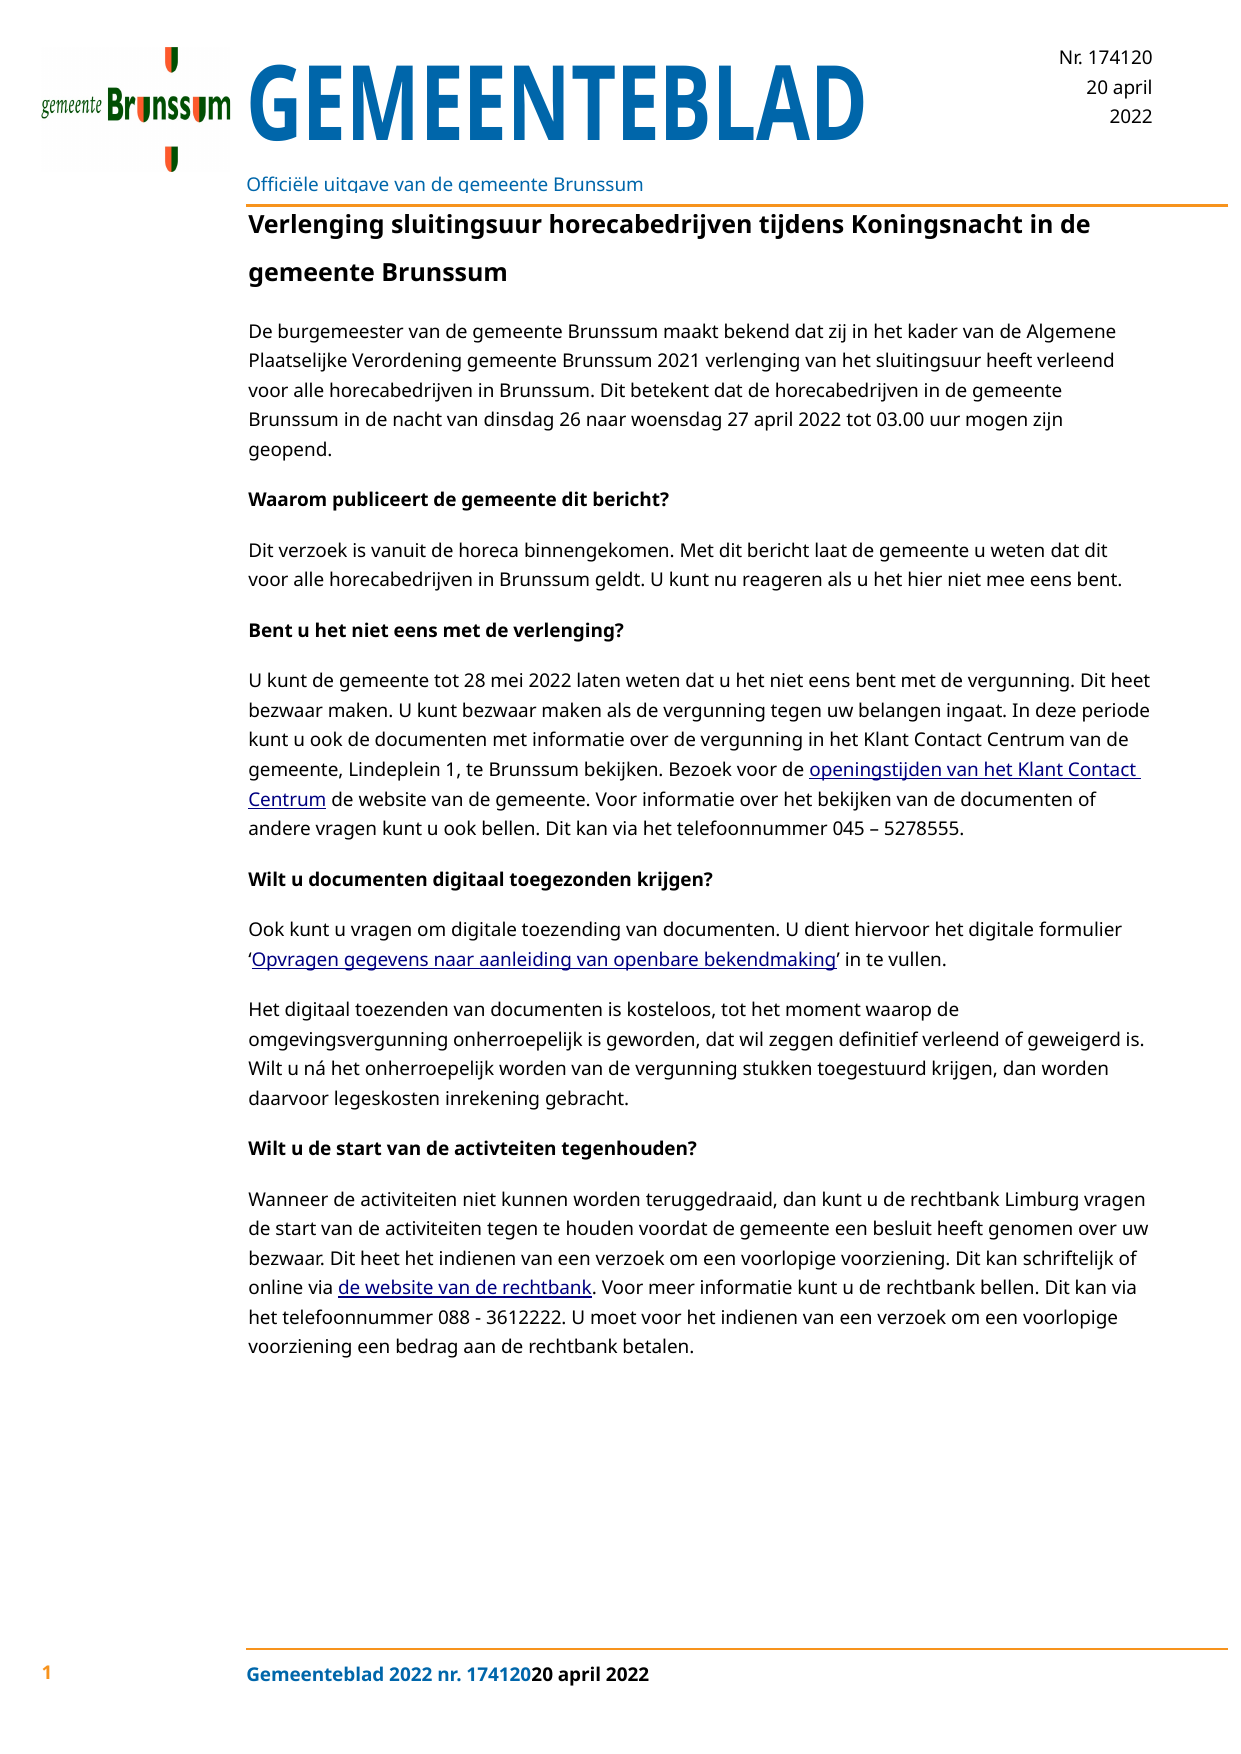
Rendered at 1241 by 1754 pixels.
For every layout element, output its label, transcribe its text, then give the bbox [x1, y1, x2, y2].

text Bent u het niet eens met de verlenging? [248, 617, 1152, 643]
text Het digitaal toezenden van documenten is kosteloos, tot het moment waarop de omgevingsvergunning onherroepelijk is geworden, dat wil zeggen definitief verleend of geweigerd is. Wilt u ná het onherroepelijk worden van de vergunning stukken toegestuurd krijgen, dan worden daarvoor legeskosten inrekening gebracht. [248, 996, 1152, 1111]
text Wilt u documenten digitaal toegezonden krijgen? [248, 866, 1152, 892]
text De burgemeester van de gemeente Brunssum maakt bekend dat zij in het kader van de Algemene Plaatselijke Verordening gemeente Brunssum 2021 verlenging van het sluitingsuur heeft verleend voor alle horecabedrijven in Brunssum. Dit betekent dat de horecabedrijven in de gemeente Brunssum in de nacht van dinsdag 26 naar woensdag 27 april 2022 tot 03.00 uur mogen zijn geopend. [248, 318, 1152, 462]
text U kunt de gemeente tot 28 mei 2022 laten weten dat u het niet eens bent met de vergunning. Dit heet bezwaar maken. U kunt bezwaar maken als de vergunning tegen uw belangen ingaat. In deze periode kunt u ook de documenten met informatie over de vergunning in het Klant Contact Centrum van de gemeente, Lindeplein 1, te Brunssum bekijken. Bezoek voor de openingstijden van het Klant Contact Centrum de website van de gemeente. Voor informatie over het bekijken van de documenten of andere vragen kunt u ook bellen. Dit kan via het telefoonnummer 045 – 5278555. [248, 667, 1152, 841]
text Verlenging sluitingsuur horecabedrijven tijdens Koningsnacht in de gemeente Brunssum [248, 207, 1152, 288]
text Wilt u de start van de activteiten tegenhouden? [248, 1135, 1152, 1161]
text Ook kunt u vragen om digitale toezending van documenten. U dient hiervoor het digitale formulier ‘Opvragen gegevens naar aanleiding van openbare bekendmaking’ in te vullen. [248, 916, 1152, 972]
text Dit verzoek is vanuit de horeca binnengekomen. Met dit bericht laat de gemeente u weten dat dit voor alle horecabedrijven in Brunssum geldt. U kunt nu reageren als u het hier niet mee eens bent. [248, 537, 1152, 592]
text Waarom publiceert de gemeente dit bericht? [248, 487, 1152, 512]
picture [41, 47, 231, 172]
text Wanneer de activiteiten niet kunnen worden teruggedraaid, dan kunt u de rechtbank Limburg vragen de start van de activiteiten tegen te houden voordat de gemeente een besluit heeft genomen over uw bezwaar. Dit heet het indienen van een verzoek om een voorlopige voorziening. Dit kan schriftelijk of online via de website van de rechtbank. Voor meer informatie kunt u de rechtbank bellen. Dit kan via het telefoonnummer 088 - 3612222. U moet voor het indienen van een verzoek om een voorlopige voorziening een bedrag aan de rechtbank betalen. [248, 1186, 1152, 1359]
